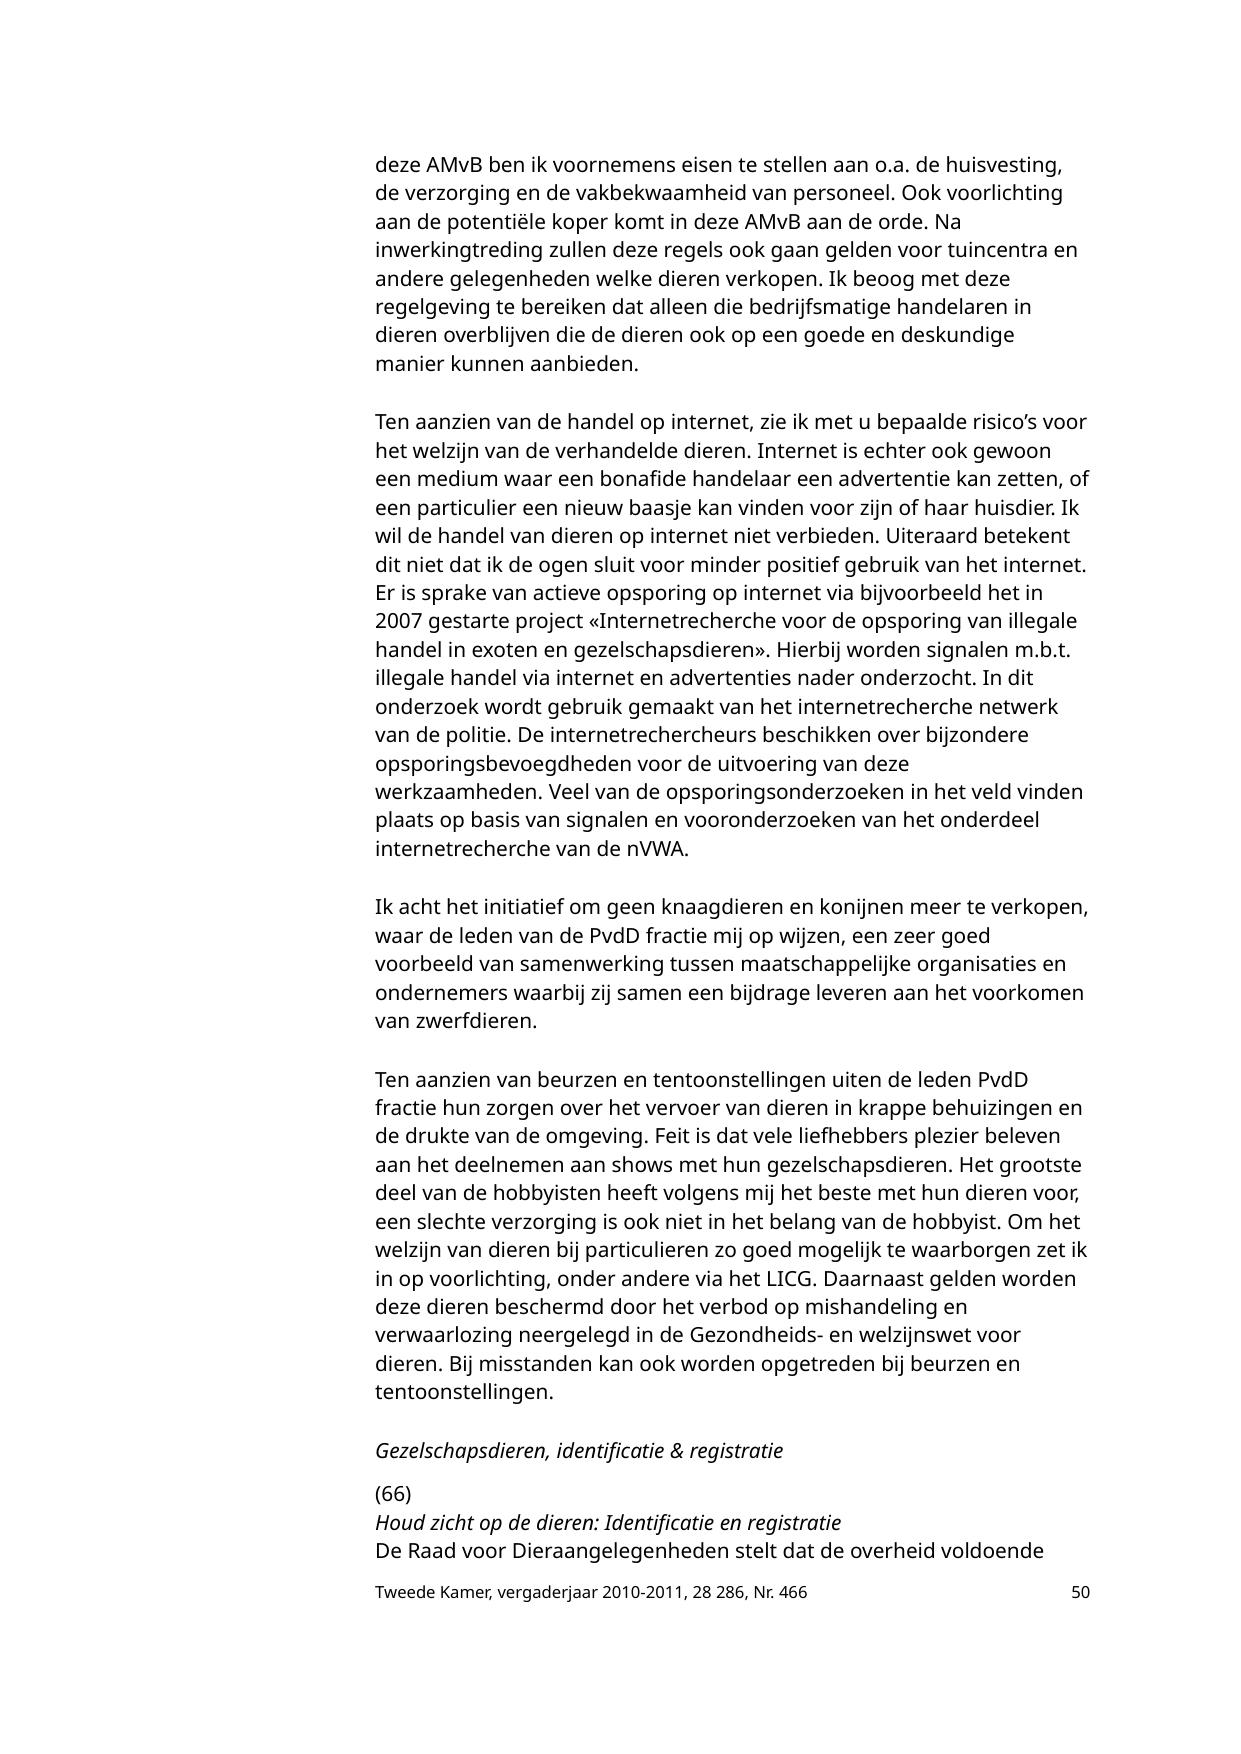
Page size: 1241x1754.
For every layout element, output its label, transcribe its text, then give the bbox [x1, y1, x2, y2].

text Houd zicht op de dieren: Identificatie en registratie [375, 1508, 1090, 1536]
text Ik acht het initiatief om geen knaagdieren en konijnen meer te verkopen, waar de leden van de PvdD fractie mij op wijzen, een zeer goed voorbeeld van samenwerking tussen maatschappelijke organisaties en ondernemers waarbij zij samen een bijdrage leveren aan het voorkomen van zwerfdieren. [375, 892, 1090, 1035]
text deze AMvB ben ik voornemens eisen te stellen aan o.a. de huisvesting, de verzorging en de vakbekwaamheid van personeel. Ook voorlichting aan de potentiële koper komt in deze AMvB aan de orde. Na inwerkingtreding zullen deze regels ook gaan gelden voor tuincentra en andere gelegenheden welke dieren verkopen. Ik beoog met deze regelgeving te bereiken dat alleen die bedrijfsmatige handelaren in dieren overblijven die de dieren ook op een goede en deskundige manier kunnen aanbieden. [375, 150, 1090, 377]
text De Raad voor Dieraangelegenheden stelt dat de overheid voldoende [375, 1536, 1090, 1565]
text Ten aanzien van de handel op internet, zie ik met u bepaalde risico’s voor het welzijn van de verhandelde dieren. Internet is echter ook gewoon een medium waar een bonafide handelaar een advertentie kan zetten, of een particulier een nieuw baasje kan vinden voor zijn of haar huisdier. Ik wil de handel van dieren op internet niet verbieden. Uiteraard betekent dit niet dat ik de ogen sluit voor minder positief gebruik van het internet. Er is sprake van actieve opsporing op internet via bijvoorbeeld het in 2007 gestarte project «Internetrecherche voor de opsporing van illegale handel in exoten en gezelschapsdieren». Hierbij worden signalen m.b.t. illegale handel via internet en advertenties nader onderzocht. In dit onderzoek wordt gebruik gemaakt van het internetrecherche netwerk van de politie. De internetrechercheurs beschikken over bijzondere opsporingsbevoegdheden voor de uitvoering van deze werkzaamheden. Veel van de opsporingsonderzoeken in het veld vinden plaats op basis van signalen en vooronderzoeken van het onderdeel internetrecherche van de nVWA. [375, 407, 1090, 862]
text (66) [375, 1479, 1090, 1508]
text Ten aanzien van beurzen en tentoonstellingen uiten de leden PvdD fractie hun zorgen over het vervoer van dieren in krappe behuizingen en de drukte van de omgeving. Feit is dat vele liefhebbers plezier beleven aan het deelnemen aan shows met hun gezelschapsdieren. Het grootste deel van de hobbyisten heeft volgens mij het beste met hun dieren voor, een slechte verzorging is ook niet in het belang van de hobbyist. Om het welzijn van dieren bij particulieren zo goed mogelijk te waarborgen zet ik in op voorlichting, onder andere via het LICG. Daarnaast gelden worden deze dieren beschermd door het verbod op mishandeling en verwaarlozing neergelegd in de Gezondheids- en welzijnswet voor dieren. Bij misstanden kan ook worden opgetreden bij beurzen en tentoonstellingen. [375, 1065, 1090, 1406]
text Gezelschapsdieren, identificatie & registratie [375, 1436, 1090, 1464]
